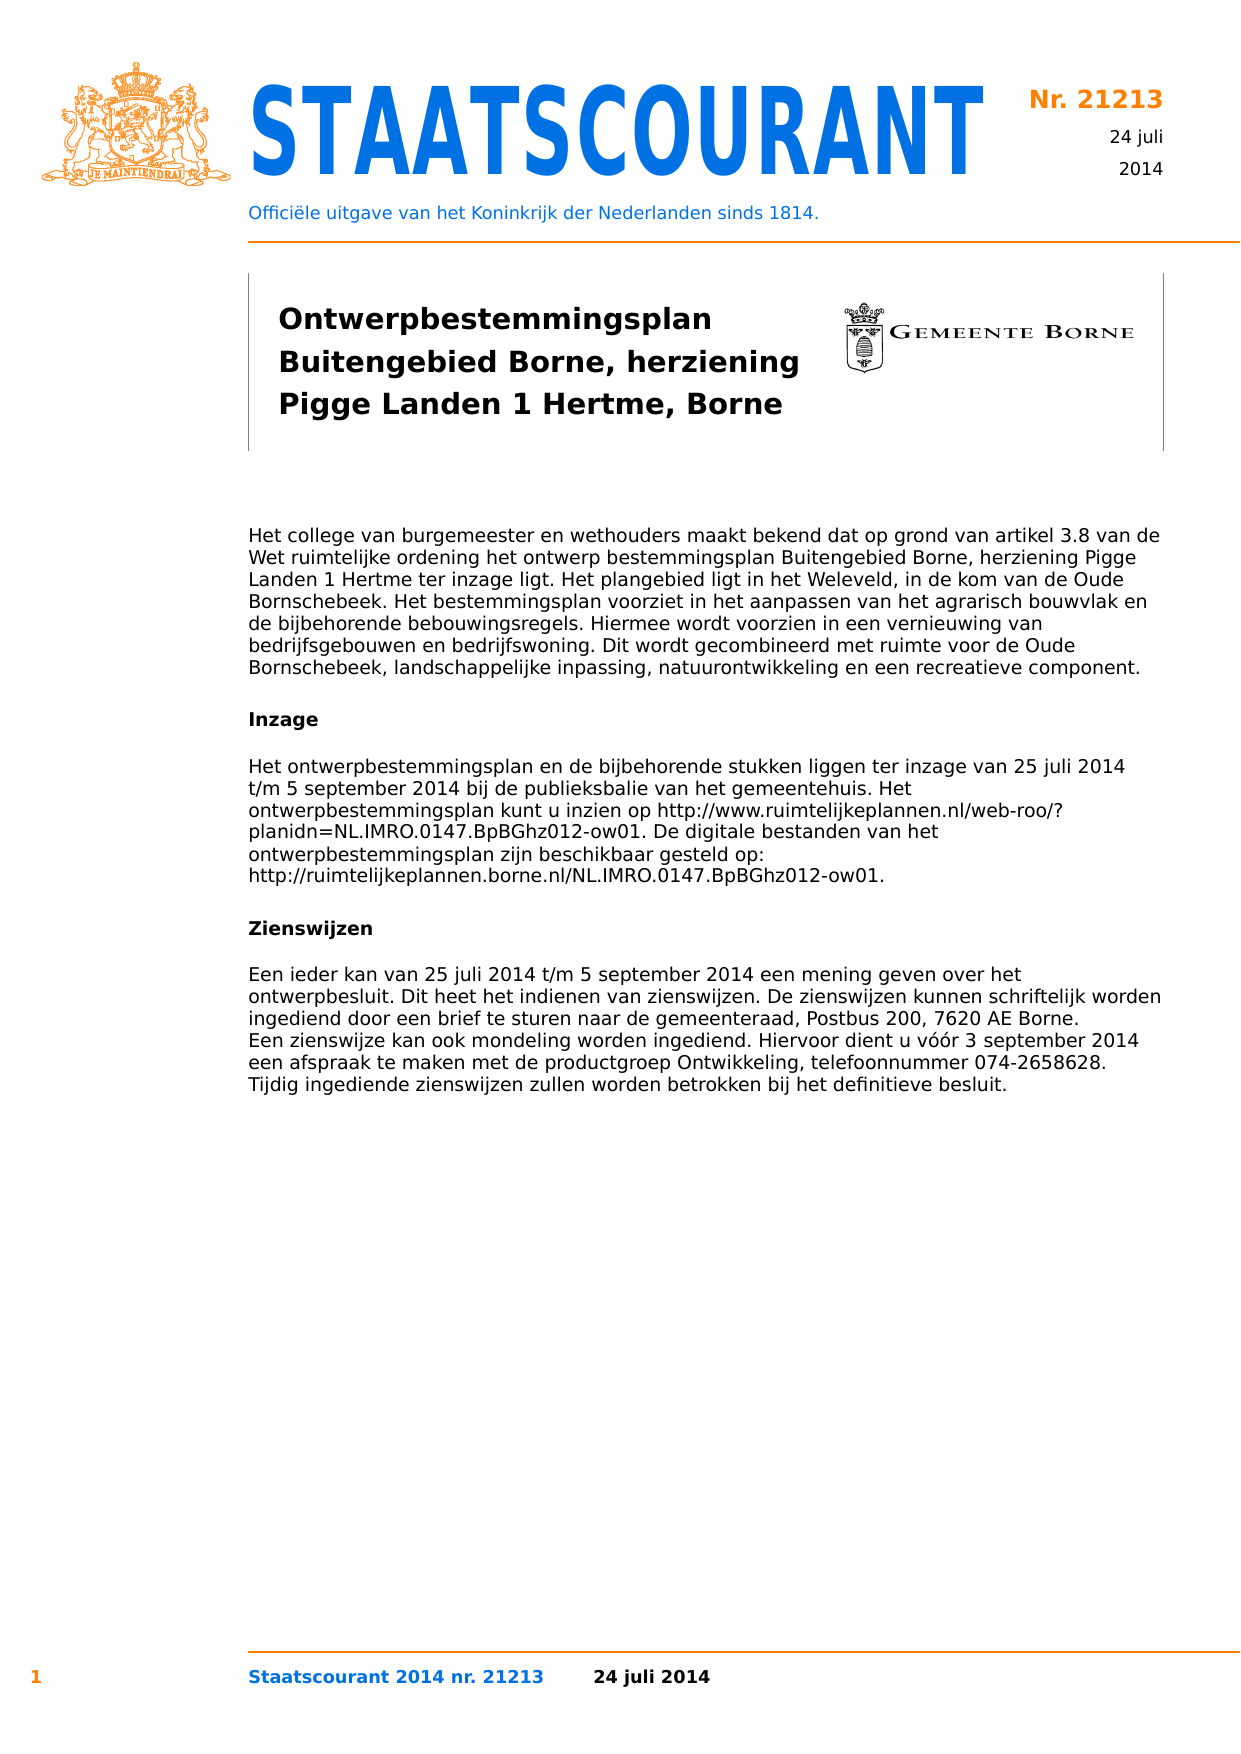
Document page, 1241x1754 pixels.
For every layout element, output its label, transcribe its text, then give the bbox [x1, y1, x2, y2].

subtitle Zienswijzen [248, 917, 1163, 939]
table_header Nr. 21213 [998, 62, 1240, 121]
subtitle Inzage [248, 708, 1163, 731]
picture [41, 62, 231, 186]
text Een zienswijze kan ook mondeling worden ingediend. Hiervoor dient u vóór 3 september 2014 een afspraak te maken met de productgroep Ontwikkeling, telefoonnummer 074-2658628. Tijdig ingediende zienswijzen zullen worden betrokken bij het definitieve besluit. [248, 1030, 1163, 1096]
text Het ontwerpbestemmingsplan en de bijbehorende stukken liggen ter inzage van 25 juli 2014 t/m 5 september 2014 bij de publieksbalie van het gemeentehuis. Het ontwerpbestemmingsplan kunt u inzien op http://www.ruimtelijkeplannen.nl/web-roo/?planidn=NL.IMRO.0147.BpBGhz012-ow01. De digitale bestanden van het ontwerpbestemmingsplan zijn beschikbaar gesteld op: http://ruimtelijkeplannen.borne.nl/NL.IMRO.0147.BpBGhz012-ow01. [248, 756, 1163, 887]
text Het college van burgemeester en wethouders maakt bekend dat op grond van artikel 3.8 van de Wet ruimtelijke ordening het ontwerp bestemmingsplan Buitengebied Borne, herziening Pigge Landen 1 Hertme ter inzage ligt. Het plangebied ligt in het Weleveld, in de kom van de Oude Bornschebeek. Het bestemmingsplan voorziet in het aanpassen van het agrarisch bouwvlak en de bijbehorende bebouwingsregels. Hiermee wordt voorzien in een vernieuwing van bedrijfsgebouwen en bedrijfswoning. Dit wordt gecombineerd met ruimte voor de Oude Bornschebeek, landschappelijke inpassing, natuurontwikkeling en een recreatieve component. [248, 525, 1163, 678]
table_header [25, 62, 248, 241]
picture [844, 302, 1134, 374]
subtitle Ontwerpbestemmingsplan Buitengebied Borne, herziening Pigge Landen 1 Hertme, Borne [249, 273, 1163, 451]
table_header STAATSCOURANT [248, 62, 998, 203]
table_cell 24 juli [998, 121, 1240, 153]
table_cell 2014 [998, 153, 1240, 203]
text Een ieder kan van 25 juli 2014 t/m 5 september 2014 een mening geven over het ontwerpbesluit. Dit heet het indienen van zienswijzen. De zienswijzen kunnen schriftelijk worden ingediend door een brief te sturen naar de gemeenteraad, Postbus 200, 7620 AE Borne. [248, 964, 1163, 1030]
table_cell Officiële uitgave van het Koninkrijk der Nederlanden sinds 1814. [248, 203, 1240, 241]
